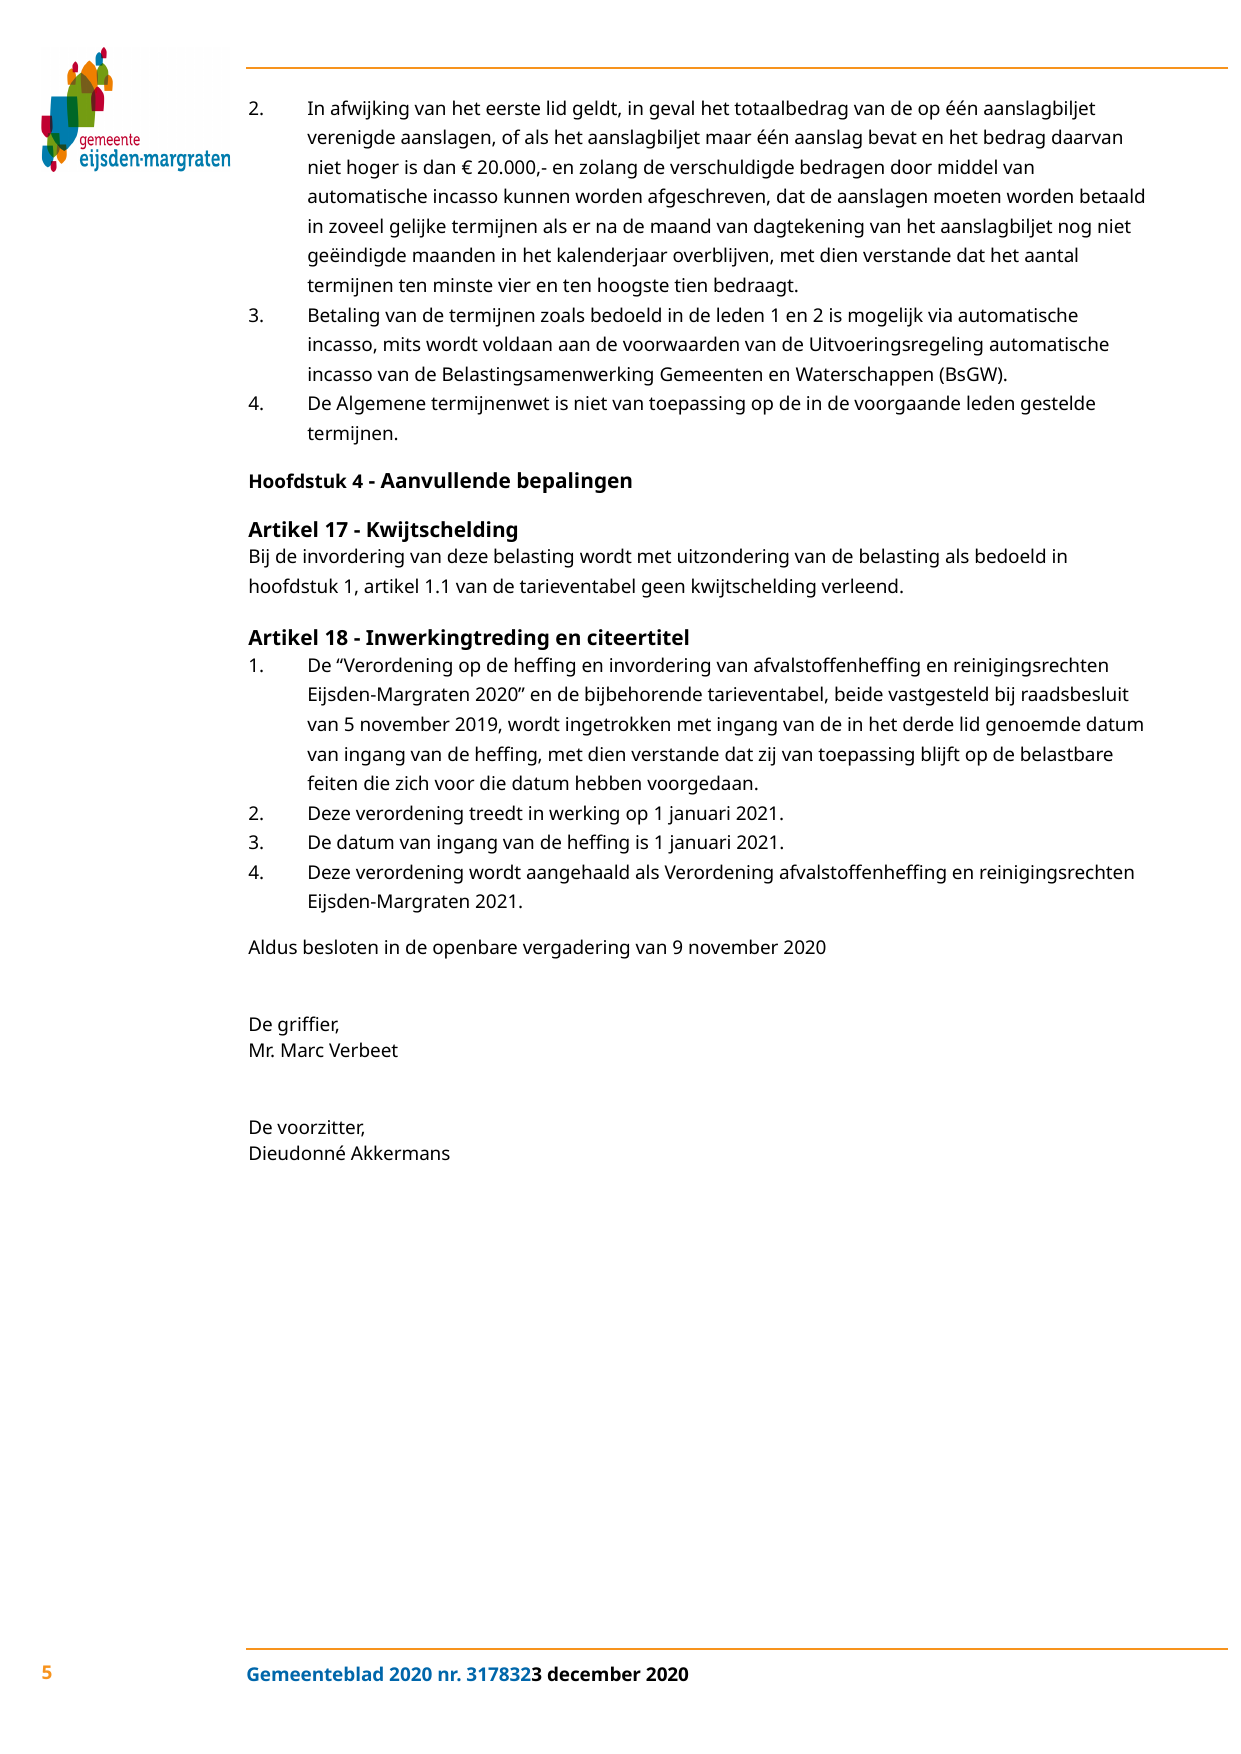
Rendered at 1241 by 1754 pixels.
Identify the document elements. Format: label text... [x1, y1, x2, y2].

text De voorzitter, [248, 1114, 1152, 1140]
list Deze verordening wordt aangehaald als Verordening afvalstoffenheffing en reinigingsrechten Eijsden-Margraten 2021. [248, 859, 1152, 914]
list Deze verordening treedt in werking op 1 januari 2021. [248, 800, 1152, 826]
list Betaling van de termijnen zoals bedoeld in de leden 1 en 2 is mogelijk via automatische incasso, mits wordt voldaan aan de voorwaarden van de Uitvoeringsregeling automatische incasso van de Belastingsamenwerking Gemeenten en Waterschappen (BsGW). [248, 302, 1152, 387]
text Artikel 18 - Inwerkingtreding en citeertitel [248, 623, 1152, 652]
list De datum van ingang van de heffing is 1 januari 2021. [248, 829, 1152, 855]
list In afwijking van het eerste lid geldt, in geval het totaalbedrag van de op één aanslagbiljet verenigde aanslagen, of als het aanslagbiljet maar één aanslag bevat en het bedrag daarvan niet hoger is dan € 20.000,- en zolang de verschuldigde bedragen door middel van automatische incasso kunnen worden afgeschreven, dat de aanslagen moeten worden betaald in zoveel gelijke termijnen als er na de maand van dagtekening van het aanslagbiljet nog niet geëindigde maanden in het kalenderjaar overblijven, met dien verstande dat het aantal termijnen ten minste vier en ten hoogste tien bedraagt. [248, 95, 1152, 298]
text Bij de invordering van deze belasting wordt met uitzondering van de belasting als bedoeld in hoofdstuk 1, artikel 1.1 van de tarieventabel geen kwijtschelding verleend. [248, 543, 1152, 599]
picture [41, 47, 231, 172]
list De “Verordening op de heffing en invordering van afvalstoffenheffing en reinigingsrechten Eijsden-Margraten 2020” en de bijbehorende tarieventabel, beide vastgesteld bij raadsbesluit van 5 november 2019, wordt ingetrokken met ingang van de in het derde lid genoemde datum van ingang van de heffing, met dien verstande dat zij van toepassing blijft op de belastbare feiten die zich voor die datum hebben voorgedaan. [248, 652, 1152, 796]
text Artikel 17 - Kwijtschelding [248, 515, 1152, 543]
text Aldus besloten in de openbare vergadering van 9 november 2020 [248, 934, 1152, 960]
text De griffier, [248, 1011, 1152, 1037]
text Mr. Marc Verbeet [248, 1037, 1152, 1063]
list De Algemene termijnenwet is niet van toepassing op de in de voorgaande leden gestelde termijnen. [248, 391, 1152, 446]
text Hoofdstuk 4 - Aanvullende bepalingen [248, 466, 1152, 494]
text Dieudonné Akkermans [248, 1140, 1152, 1166]
